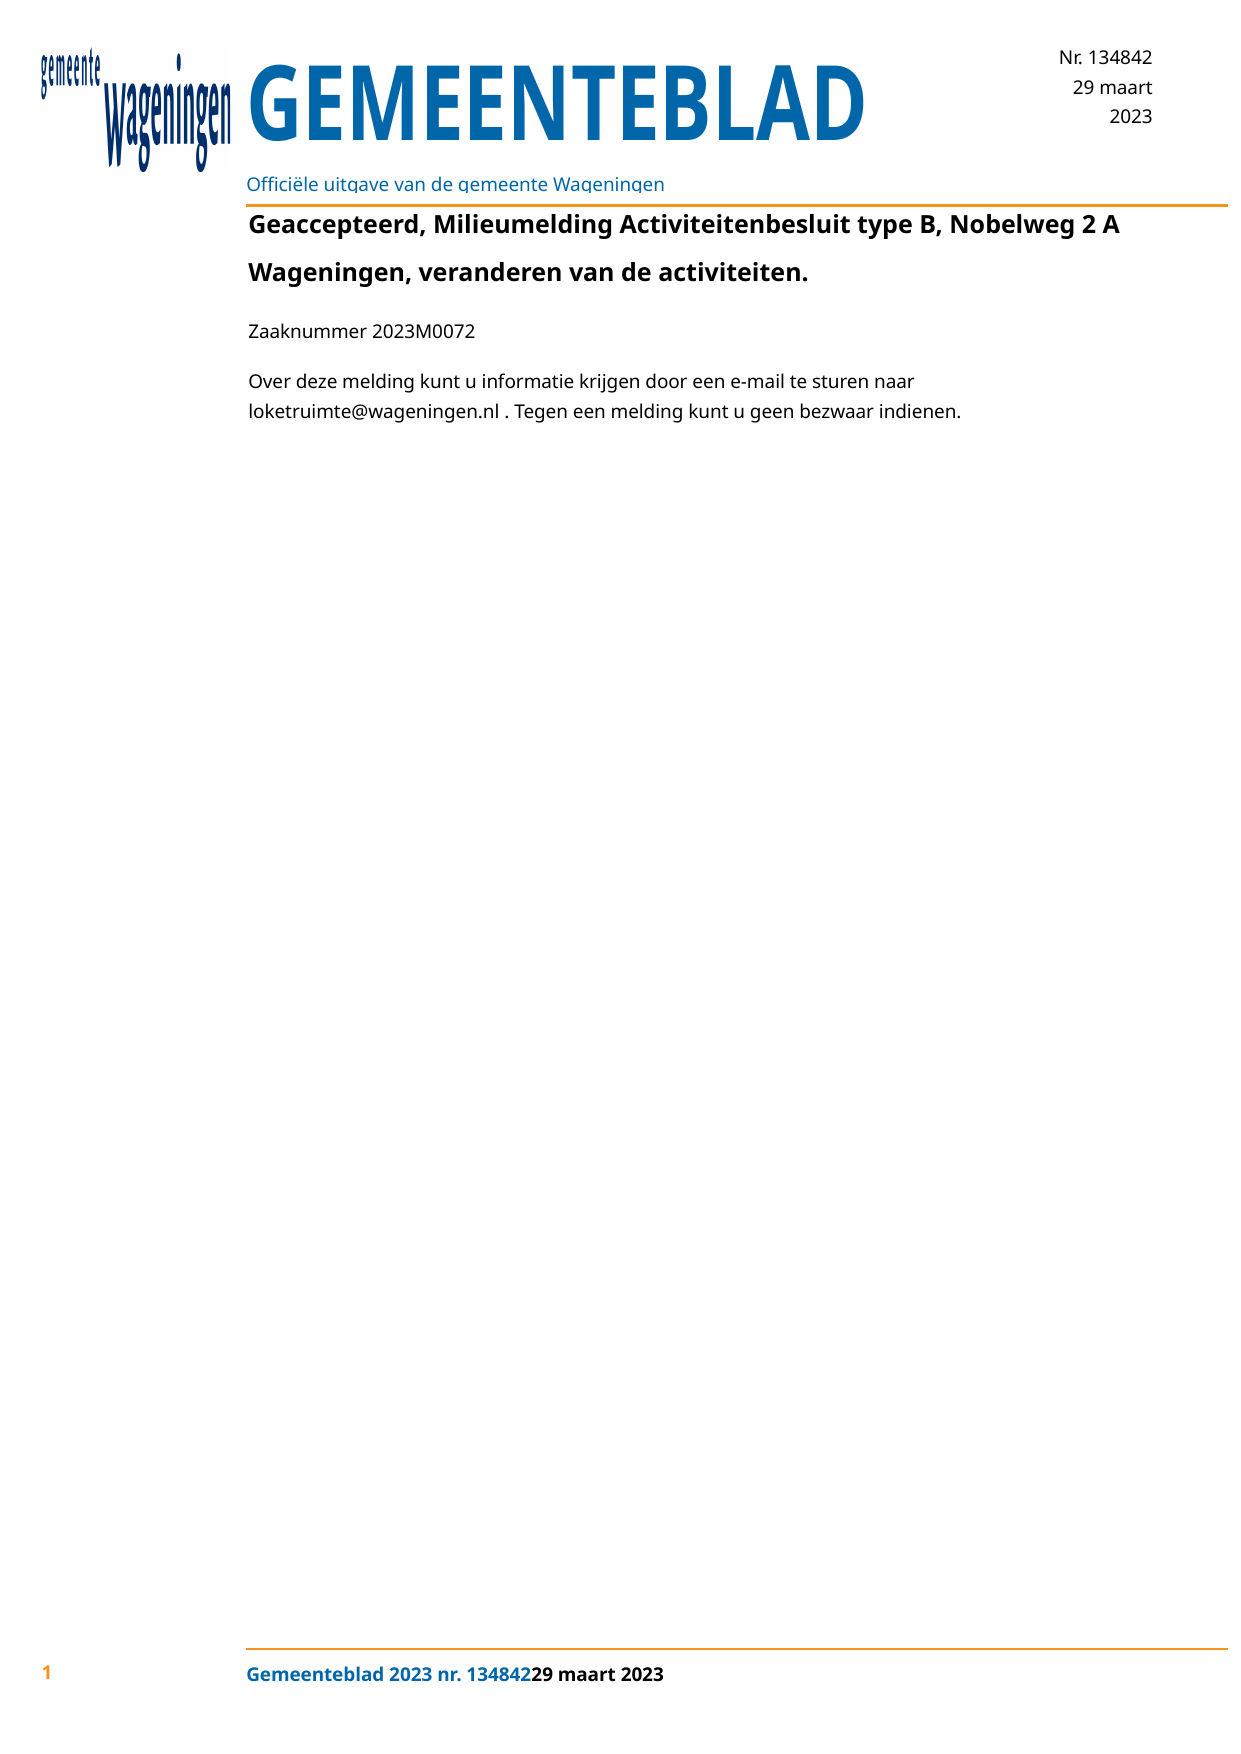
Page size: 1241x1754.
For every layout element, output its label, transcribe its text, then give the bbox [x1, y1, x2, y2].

text Geaccepteerd, Milieumelding Activiteitenbesluit type B, Nobelweg 2 A Wageningen, veranderen van de activiteiten. [248, 207, 1152, 288]
text Over deze melding kunt u informatie krijgen door een e-mail te sturen naar loketruimte@wageningen.nl . Tegen een melding kunt u geen bezwaar indienen. [248, 368, 1152, 424]
picture [41, 47, 231, 172]
text Zaaknummer 2023M0072 [248, 318, 1152, 344]
